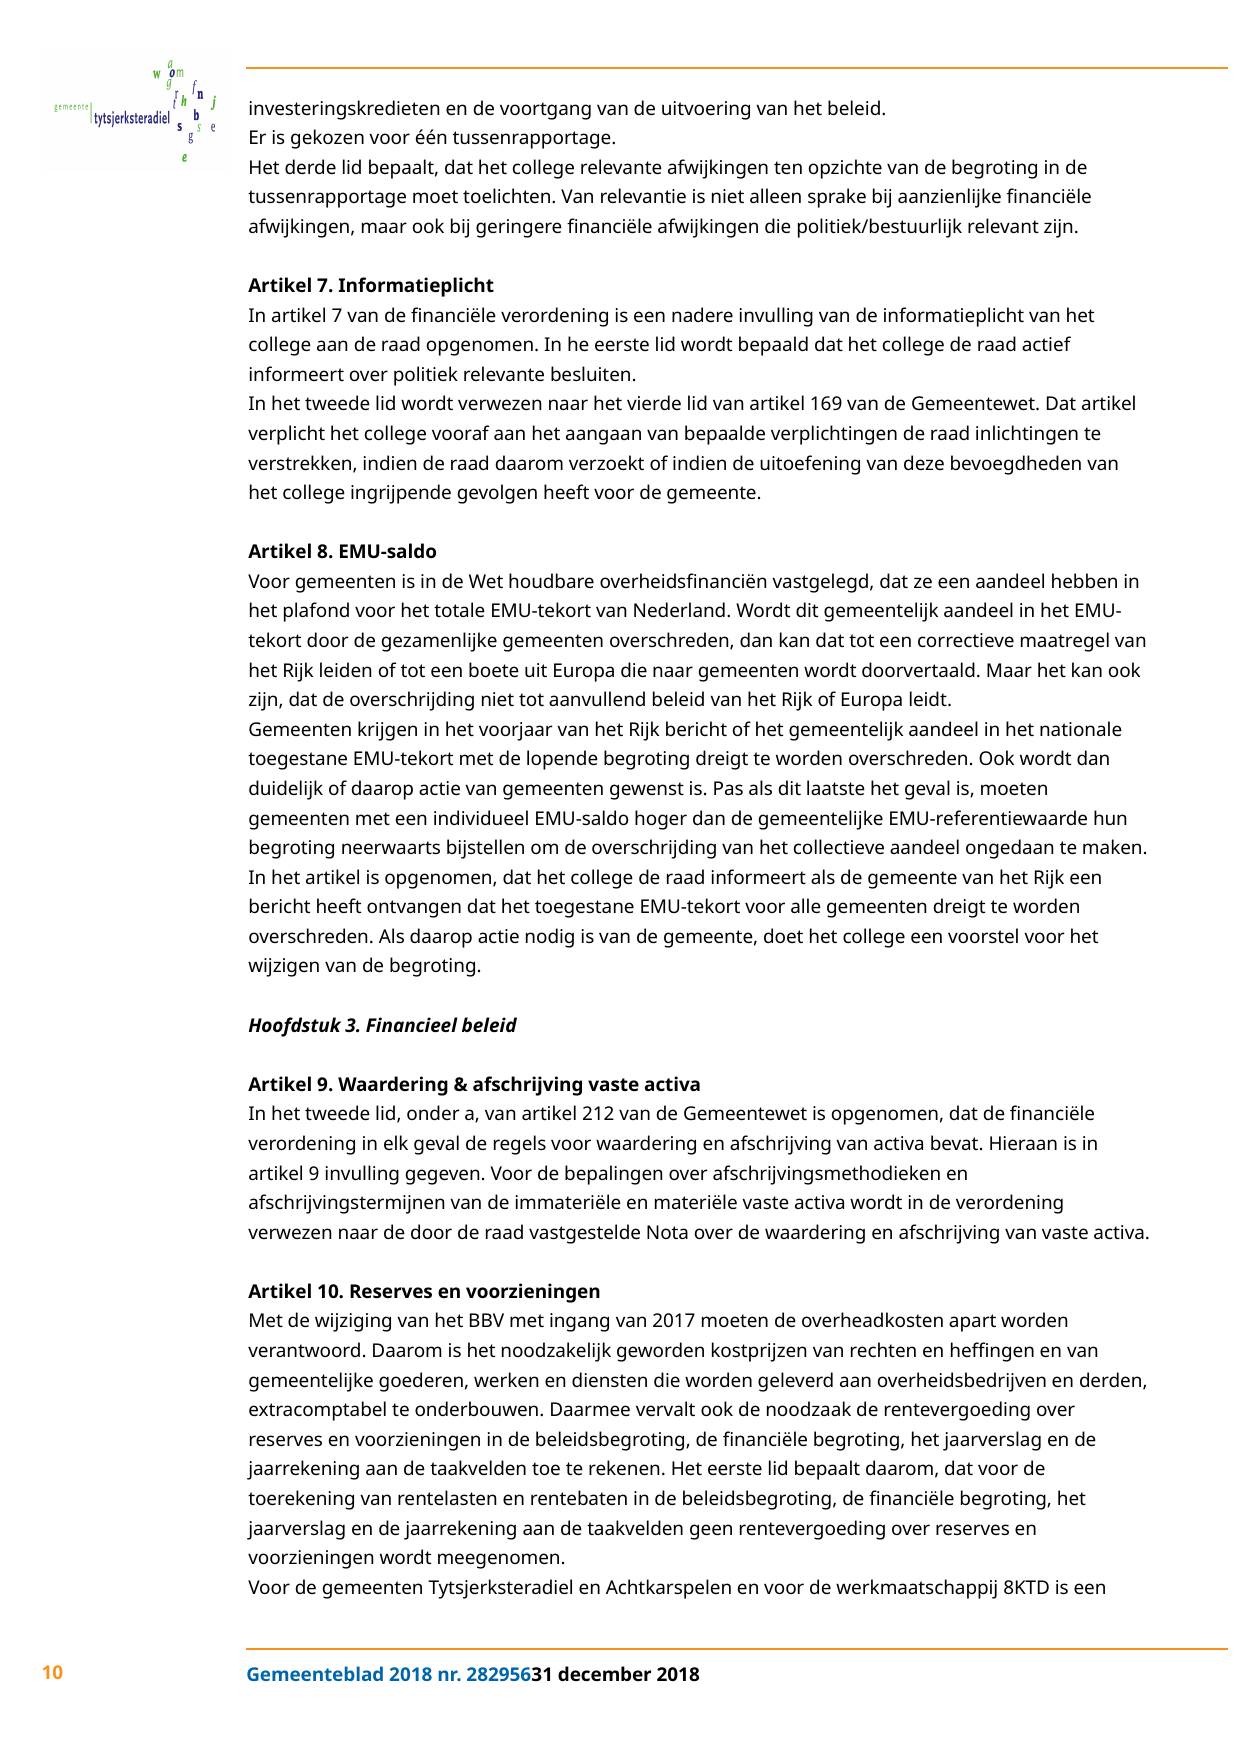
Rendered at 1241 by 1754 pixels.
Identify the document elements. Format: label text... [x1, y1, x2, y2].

text In het tweede lid, onder a, van artikel 212 van de Gemeentewet is opgenomen, dat de financiële verordening in elk geval de regels voor waardering en afschrijving van activa bevat. Hieraan is in artikel 9 invulling gegeven. Voor de bepalingen over afschrijvingsmethodieken en afschrijvingstermijnen van de immateriële en materiële vaste activa wordt in de verordening verwezen naar de door de raad vastgestelde Nota over de waardering en afschrijving van vaste activa. [248, 1101, 1152, 1245]
text Artikel 7. Informatieplicht [248, 272, 1152, 298]
text Voor gemeenten is in de Wet houdbare overheidsfinanciën vastgelegd, dat ze een aandeel hebben in het plafond voor het totale EMU-tekort van Nederland. Wordt dit gemeentelijk aandeel in het EMU-tekort door de gezamenlijke gemeenten overschreden, dan kan dat tot een correctieve maatregel van het Rijk leiden of tot een boete uit Europa die naar gemeenten wordt doorvertaald. Maar het kan ook zijn, dat de overschrijding niet tot aanvullend beleid van het Rijk of Europa leidt. [248, 568, 1152, 712]
text Artikel 9. Waardering & afschrijving vaste activa [248, 1071, 1152, 1097]
text Artikel 10. Reserves en voorzieningen [248, 1278, 1152, 1304]
text In artikel 7 van de financiële verordening is een nadere invulling van de informatieplicht van het college aan de raad opgenomen. In he eerste lid wordt bepaald dat het college de raad actief informeert over politiek relevante besluiten. [248, 302, 1152, 387]
text Artikel 8. EMU-saldo [248, 538, 1152, 564]
text Hoofdstuk 3. Financieel beleid [248, 1012, 1152, 1038]
text Het derde lid bepaalt, dat het college relevante afwijkingen ten opzichte van de begroting in de tussenrapportage moet toelichten. Van relevantie is niet alleen sprake bij aanzienlijke financiële afwijkingen, maar ook bij geringere financiële afwijkingen die politiek/bestuurlijk relevant zijn. [248, 154, 1152, 239]
text Gemeenten krijgen in het voorjaar van het Rijk bericht of het gemeentelijk aandeel in het nationale toegestane EMU-tekort met de lopende begroting dreigt te worden overschreden. Ook wordt dan duidelijk of daarop actie van gemeenten gewenst is. Pas als dit laatste het geval is, moeten gemeenten met een individueel EMU-saldo hoger dan de gemeentelijke EMU-referentiewaarde hun begroting neerwaarts bijstellen om de overschrijding van het collectieve aandeel ongedaan te maken. [248, 716, 1152, 860]
text In het artikel is opgenomen, dat het college de raad informeert als de gemeente van het Rijk een bericht heeft ontvangen dat het toegestane EMU-tekort voor alle gemeenten dreigt te worden overschreden. Als daarop actie nodig is van de gemeente, doet het college een voorstel voor het wijzigen van de begroting. [248, 864, 1152, 978]
text Er is gekozen voor één tussenrapportage. [248, 124, 1152, 150]
text investeringskredieten en de voortgang van de uitvoering van het beleid. [248, 95, 1152, 121]
picture [41, 47, 231, 172]
text In het tweede lid wordt verwezen naar het vierde lid van artikel 169 van de Gemeentewet. Dat artikel verplicht het college vooraf aan het aangaan van bepaalde verplichtingen de raad inlichtingen te verstrekken, indien de raad daarom verzoekt of indien de uitoefening van deze bevoegdheden van het college ingrijpende gevolgen heeft voor de gemeente. [248, 391, 1152, 505]
text Met de wijziging van het BBV met ingang van 2017 moeten de overheadkosten apart worden verantwoord. Daarom is het noodzakelijk geworden kostprijzen van rechten en heffingen en van gemeentelijke goederen, werken en diensten die worden geleverd aan overheidsbedrijven en derden, extracomptabel te onderbouwen. Daarmee vervalt ook de noodzaak de rentevergoeding over reserves en voorzieningen in de beleidsbegroting, de financiële begroting, het jaarverslag en de jaarrekening aan de taakvelden toe te rekenen. Het eerste lid bepaalt daarom, dat voor de toerekening van rentelasten en rentebaten in de beleidsbegroting, de financiële begroting, het jaarverslag en de jaarrekening aan de taakvelden geen rentevergoeding over reserves en voorzieningen wordt meegenomen. [248, 1308, 1152, 1570]
text Voor de gemeenten Tytsjerksteradiel en Achtkarspelen en voor de werkmaatschappij 8KTD is een [248, 1574, 1152, 1600]
